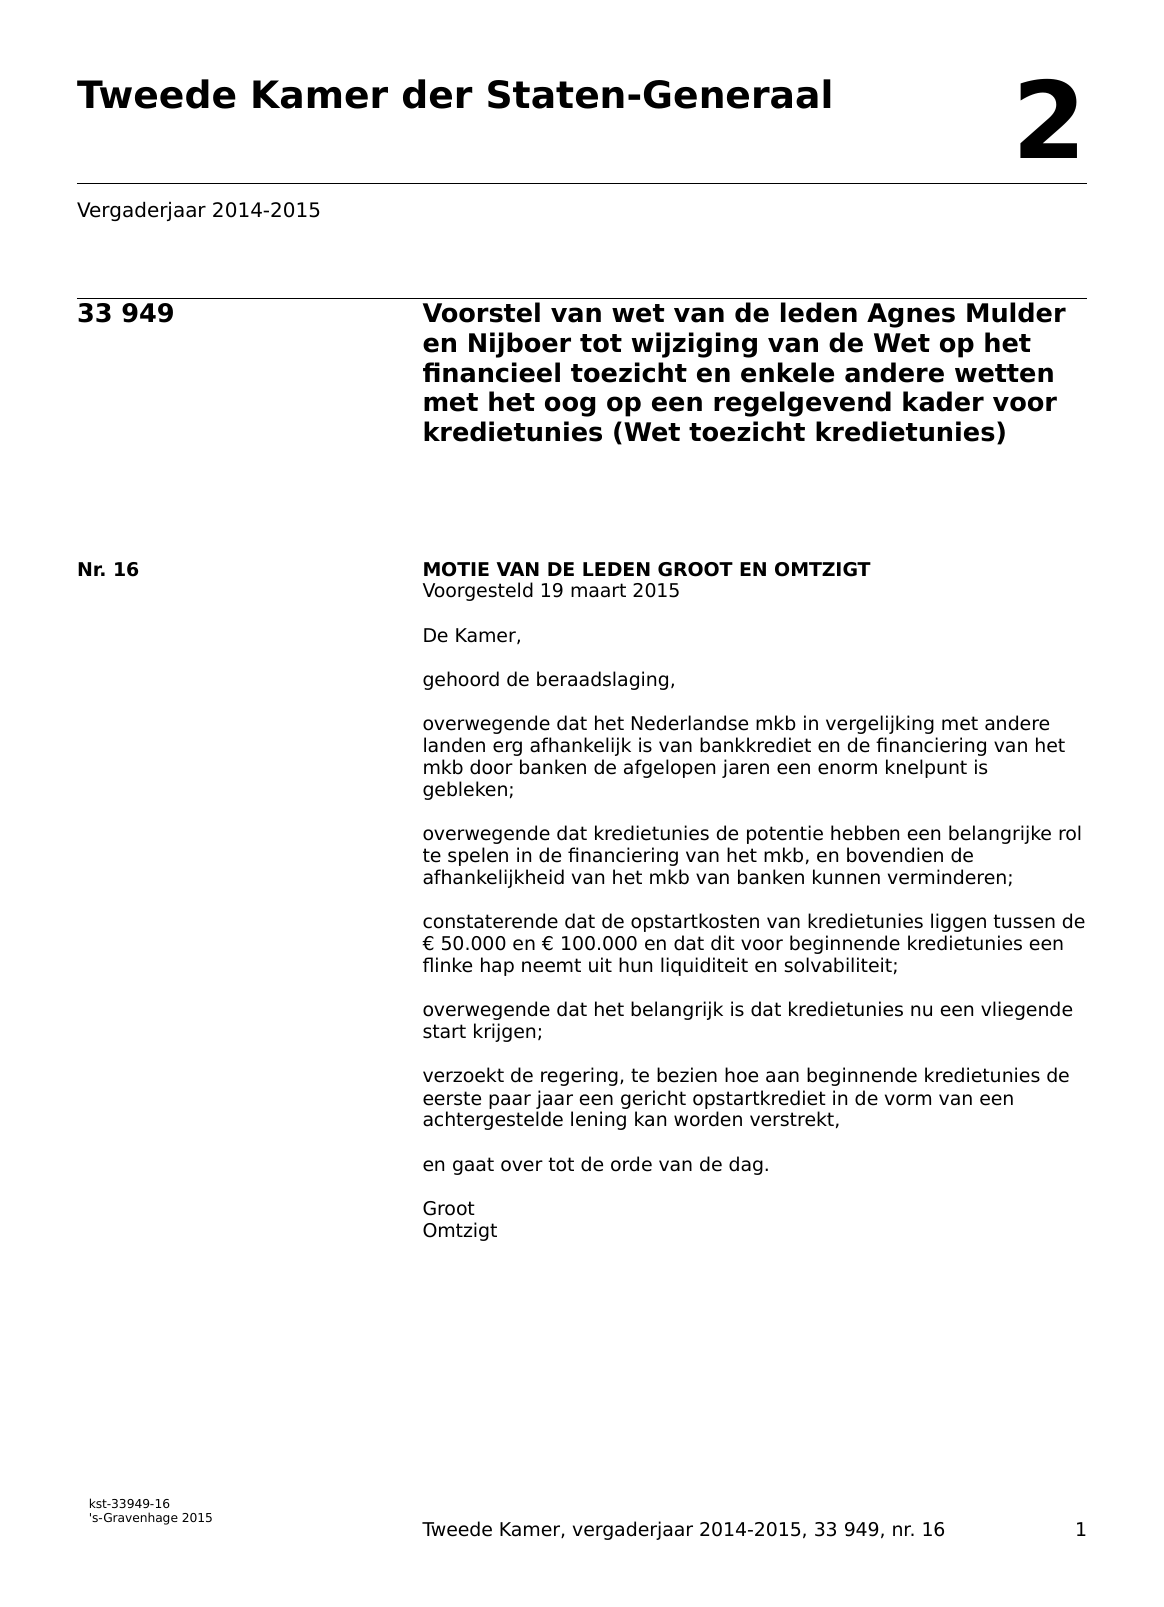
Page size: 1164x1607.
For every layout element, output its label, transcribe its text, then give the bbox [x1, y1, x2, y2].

text De Kamer, [422, 624, 1087, 647]
text Groot [422, 1198, 1087, 1220]
subtitle Nr. 16 MOTIE VAN DE LEDEN GROOT EN OMTZIGT [77, 558, 1087, 580]
text overwegende dat kredietunies de potentie hebben een belangrijke rol te spelen in de financiering van het mkb, en bovendien de afhankelijkheid van het mkb van banken kunnen verminderen; [422, 823, 1087, 889]
table_header 2 [886, 59, 1087, 183]
table_header Tweede Kamer der Staten-Generaal [77, 59, 886, 183]
text constaterende dat de opstartkosten van kredietunies liggen tussen de € 50.000 en € 100.000 en dat dit voor beginnende kredietunies een flinke hap neemt uit hun liquiditeit en solvabiliteit; [422, 911, 1087, 977]
subtitle 33 949 Voorstel van wet van de leden Agnes Mulder en Nijboer tot wijziging van de Wet op het financieel toezicht en enkele andere wetten met het oog op een regelgevend kader voor kredietunies (Wet toezicht kredietunies) [77, 299, 1087, 447]
text 's-Gravenhage 2015 [88, 1511, 323, 1525]
text Voorgesteld 19 maart 2015 [422, 580, 1087, 602]
text overwegende dat het Nederlandse mkb in vergelijking met andere landen erg afhankelijk is van bankkrediet en de financiering van het mkb door banken de afgelopen jaren een enorm knelpunt is gebleken; [422, 713, 1087, 801]
text gehoord de beraadslaging, [422, 669, 1087, 691]
table_cell Vergaderjaar 2014-2015 [77, 184, 1087, 298]
text overwegende dat het belangrijk is dat kredietunies nu een vliegende start krijgen; [422, 999, 1087, 1043]
text Omtzigt [422, 1220, 1087, 1242]
text en gaat over tot de orde van de dag. [422, 1153, 1087, 1176]
text verzoekt de regering, te bezien hoe aan beginnende kredietunies de eerste paar jaar een gericht opstartkrediet in de vorm van een achtergestelde lening kan worden verstrekt, [422, 1065, 1087, 1131]
text kst-33949-16 [88, 1497, 323, 1511]
